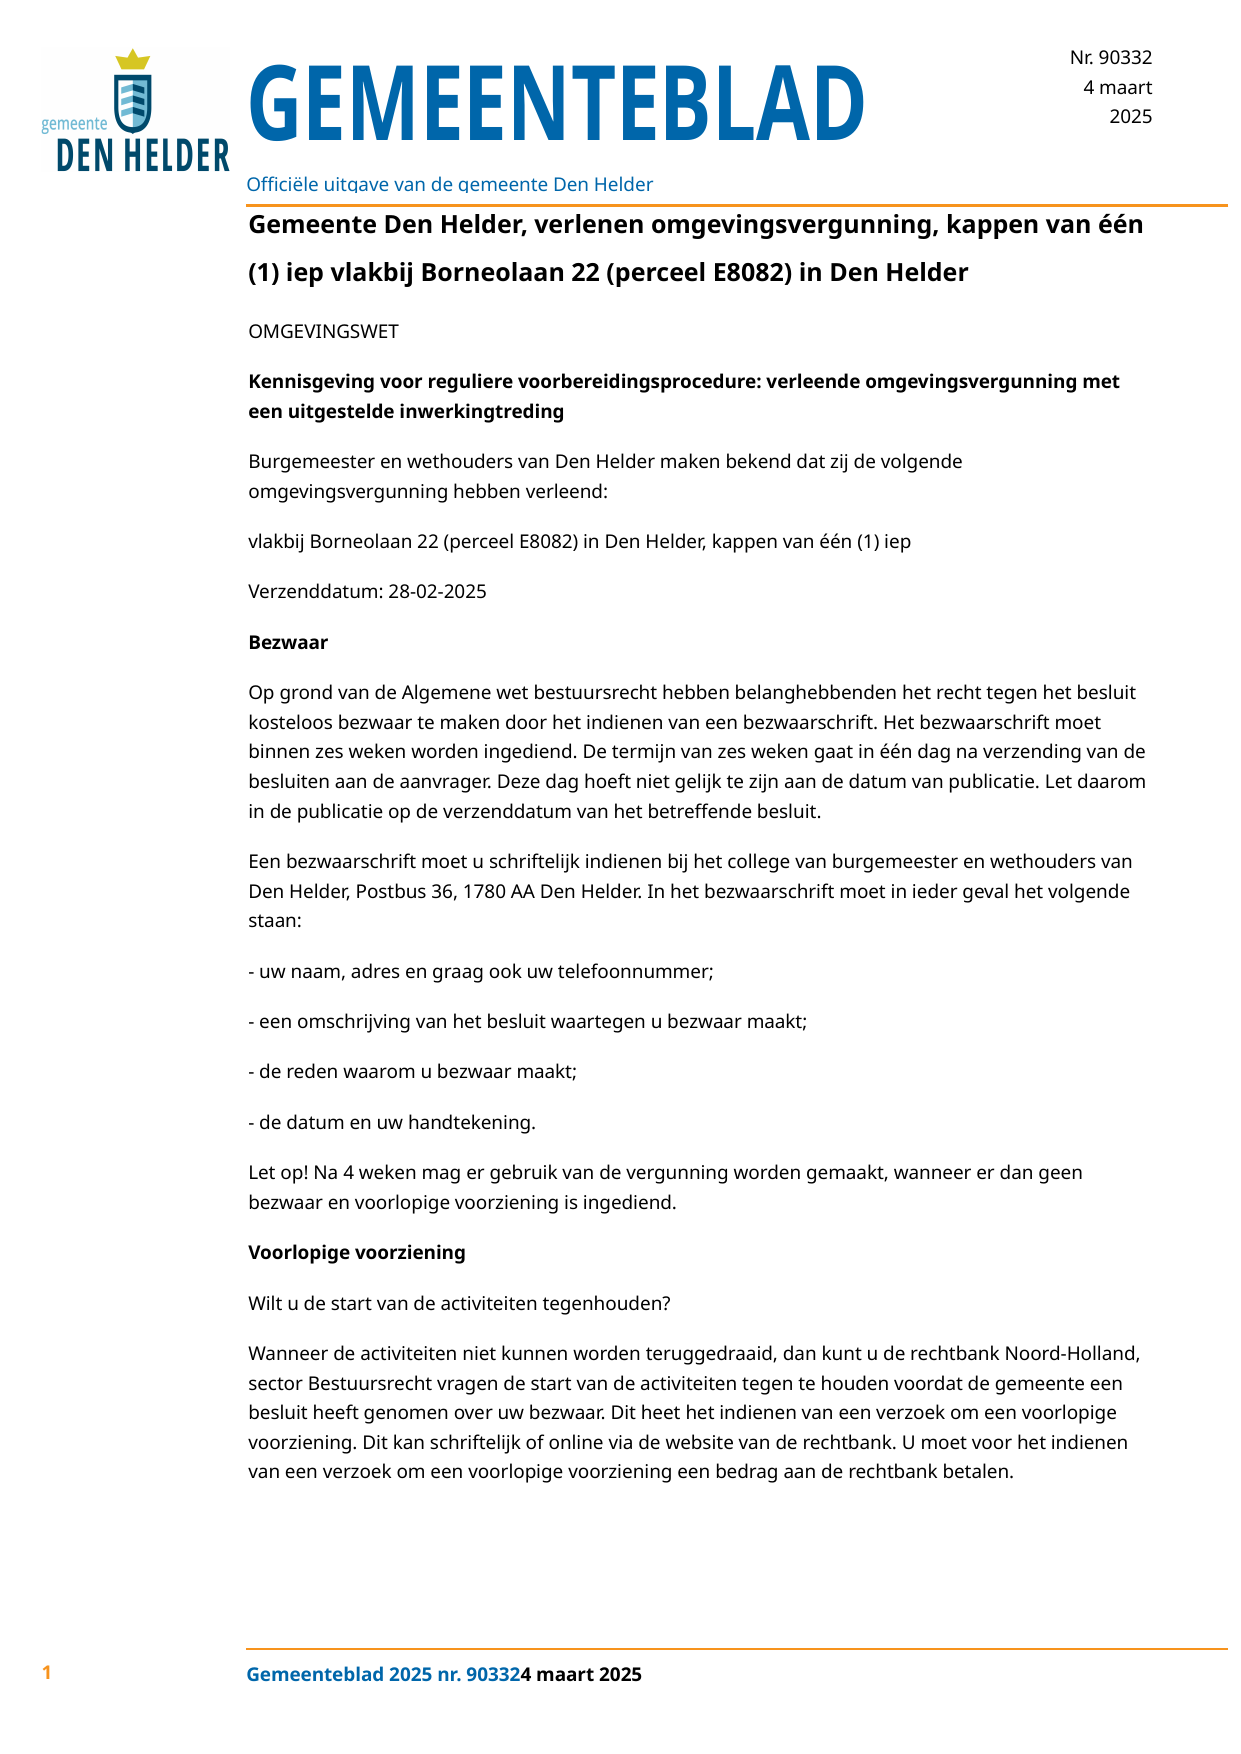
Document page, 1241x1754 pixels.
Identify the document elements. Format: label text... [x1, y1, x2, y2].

text Gemeente Den Helder, verlenen omgevingsvergunning, kappen van één (1) iep vlakbij Borneolaan 22 (perceel E8082) in Den Helder [248, 207, 1152, 288]
picture [100, 154, 106, 172]
text Op grond van de Algemene wet bestuursrecht hebben belanghebbenden het recht tegen het besluit kosteloos bezwaar te maken door het indienen van een bezwaarschrift. Het bezwaarschrift moet binnen zes weken worden ingediend. De termijn van zes weken gaat in één dag na verzending van de besluiten aan de aanvrager. Deze dag hoeft niet gelijk te zijn aan de datum van publicatie. Let daarom in de publicatie op de verzenddatum van het betreffende besluit. [248, 679, 1152, 824]
text Wanneer de activiteiten niet kunnen worden teruggedraaid, dan kunt u de rechtbank Noord-Holland, sector Bestuursrecht vragen de start van de activiteiten tegen te houden voordat de gemeente een besluit heeft genomen over uw bezwaar. Dit heet het indienen van een verzoek om een voorlopige voorziening. Dit kan schriftelijk of online via de website van de rechtbank. U moet voor het indienen van een verzoek om een voorlopige voorziening een bedrag aan de rechtbank betalen. [248, 1340, 1152, 1484]
text - een omschrijving van het besluit waartegen u bezwaar maakt; [248, 1008, 1152, 1034]
text - de datum en uw handtekening. [248, 1109, 1152, 1135]
text vlakbij Borneolaan 22 (perceel E8082) in Den Helder, kappen van één (1) iep [248, 528, 1152, 554]
picture [63, 144, 68, 165]
text Let op! Na 4 weken mag er gebruik van de vergunning worden gemaakt, wanneer er dan geen bezwaar en voorlopige voorziening is ingediend. [248, 1159, 1152, 1215]
text OMGEVINGSWET [248, 318, 1152, 344]
text Voorlopige voorziening [248, 1239, 1152, 1265]
text Kennisgeving voor reguliere voorbereidingsprocedure: verleende omgevingsvergunning met een uitgestelde inwerkingtreding [248, 368, 1152, 424]
picture [41, 47, 231, 172]
text Een bezwaarschrift moet u schriftelijk indienen bij het college van burgemeester en wethouders van Den Helder, Postbus 36, 1780 AA Den Helder. In het bezwaarschrift moet in ieder geval het volgende staan: [248, 848, 1152, 933]
text Verzenddatum: 28-02-2025 [248, 579, 1152, 604]
text - uw naam, adres en graag ook uw telefoonnummer; [248, 958, 1152, 984]
text Burgemeester en wethouders van Den Helder maken bekend dat zij de volgende omgevingsvergunning hebben verleend: [248, 448, 1152, 504]
text - de reden waarom u bezwaar maakt; [248, 1059, 1152, 1084]
picture [182, 144, 187, 165]
text Bezwaar [248, 629, 1152, 655]
picture [220, 160, 224, 172]
picture [130, 157, 135, 172]
text Wilt u de start van de activiteiten tegenhouden? [248, 1290, 1152, 1316]
